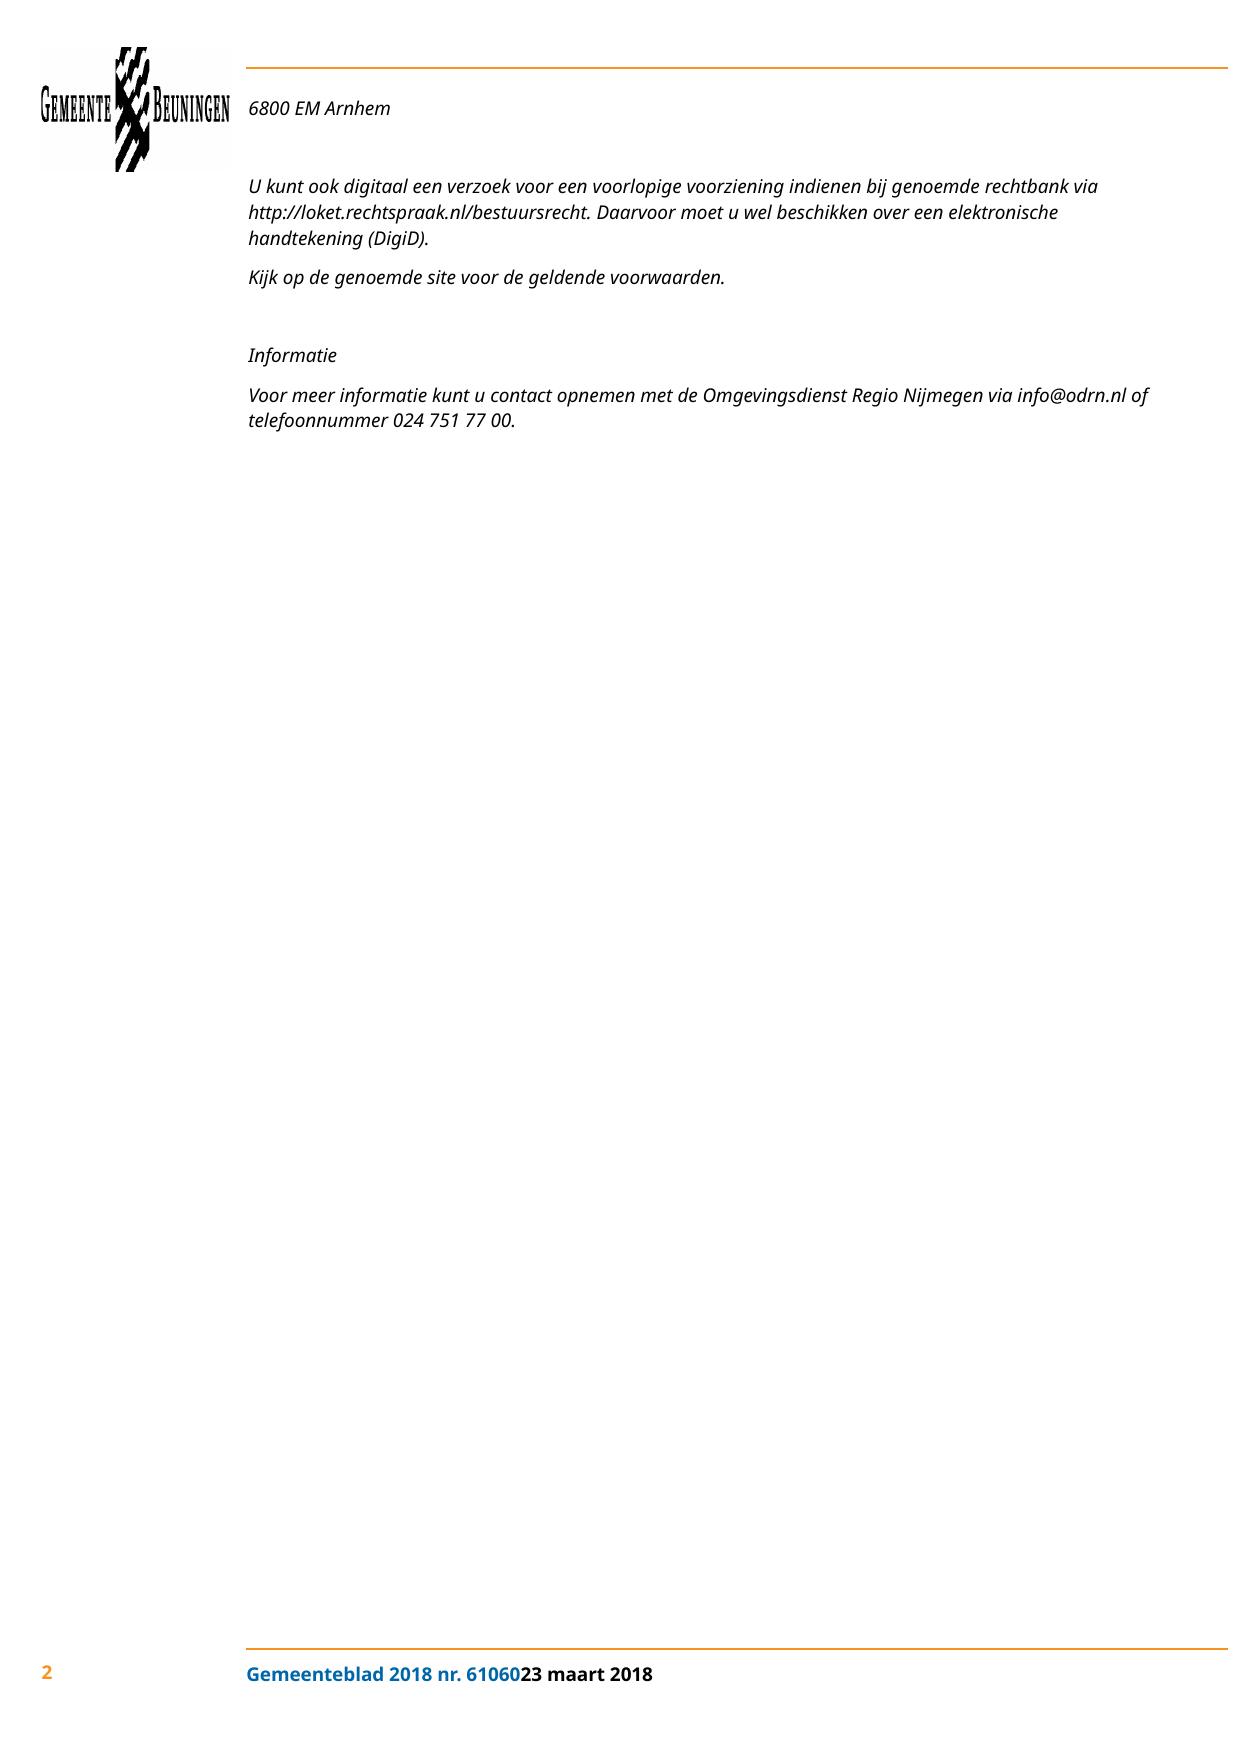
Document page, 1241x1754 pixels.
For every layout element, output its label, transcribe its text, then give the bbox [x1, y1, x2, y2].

text Voor meer informatie kunt u contact opnemen met de Omgevingsdienst Regio Nijmegen via info@odrn.nl of telefoonnummer 024 751 77 00. [248, 382, 1152, 433]
picture [41, 47, 231, 172]
text 6800 EM Arnhem [248, 95, 1152, 121]
text Informatie [248, 343, 1152, 368]
text U kunt ook digitaal een verzoek voor een voorlopige voorziening indienen bij genoemde rechtbank via http://loket.rechtspraak.nl/bestuursrecht. Daarvoor moet u wel beschikken over een elektronische handtekening (DigiD). [248, 173, 1152, 251]
text Kijk op de genoemde site voor de geldende voorwaarden. [248, 264, 1152, 290]
